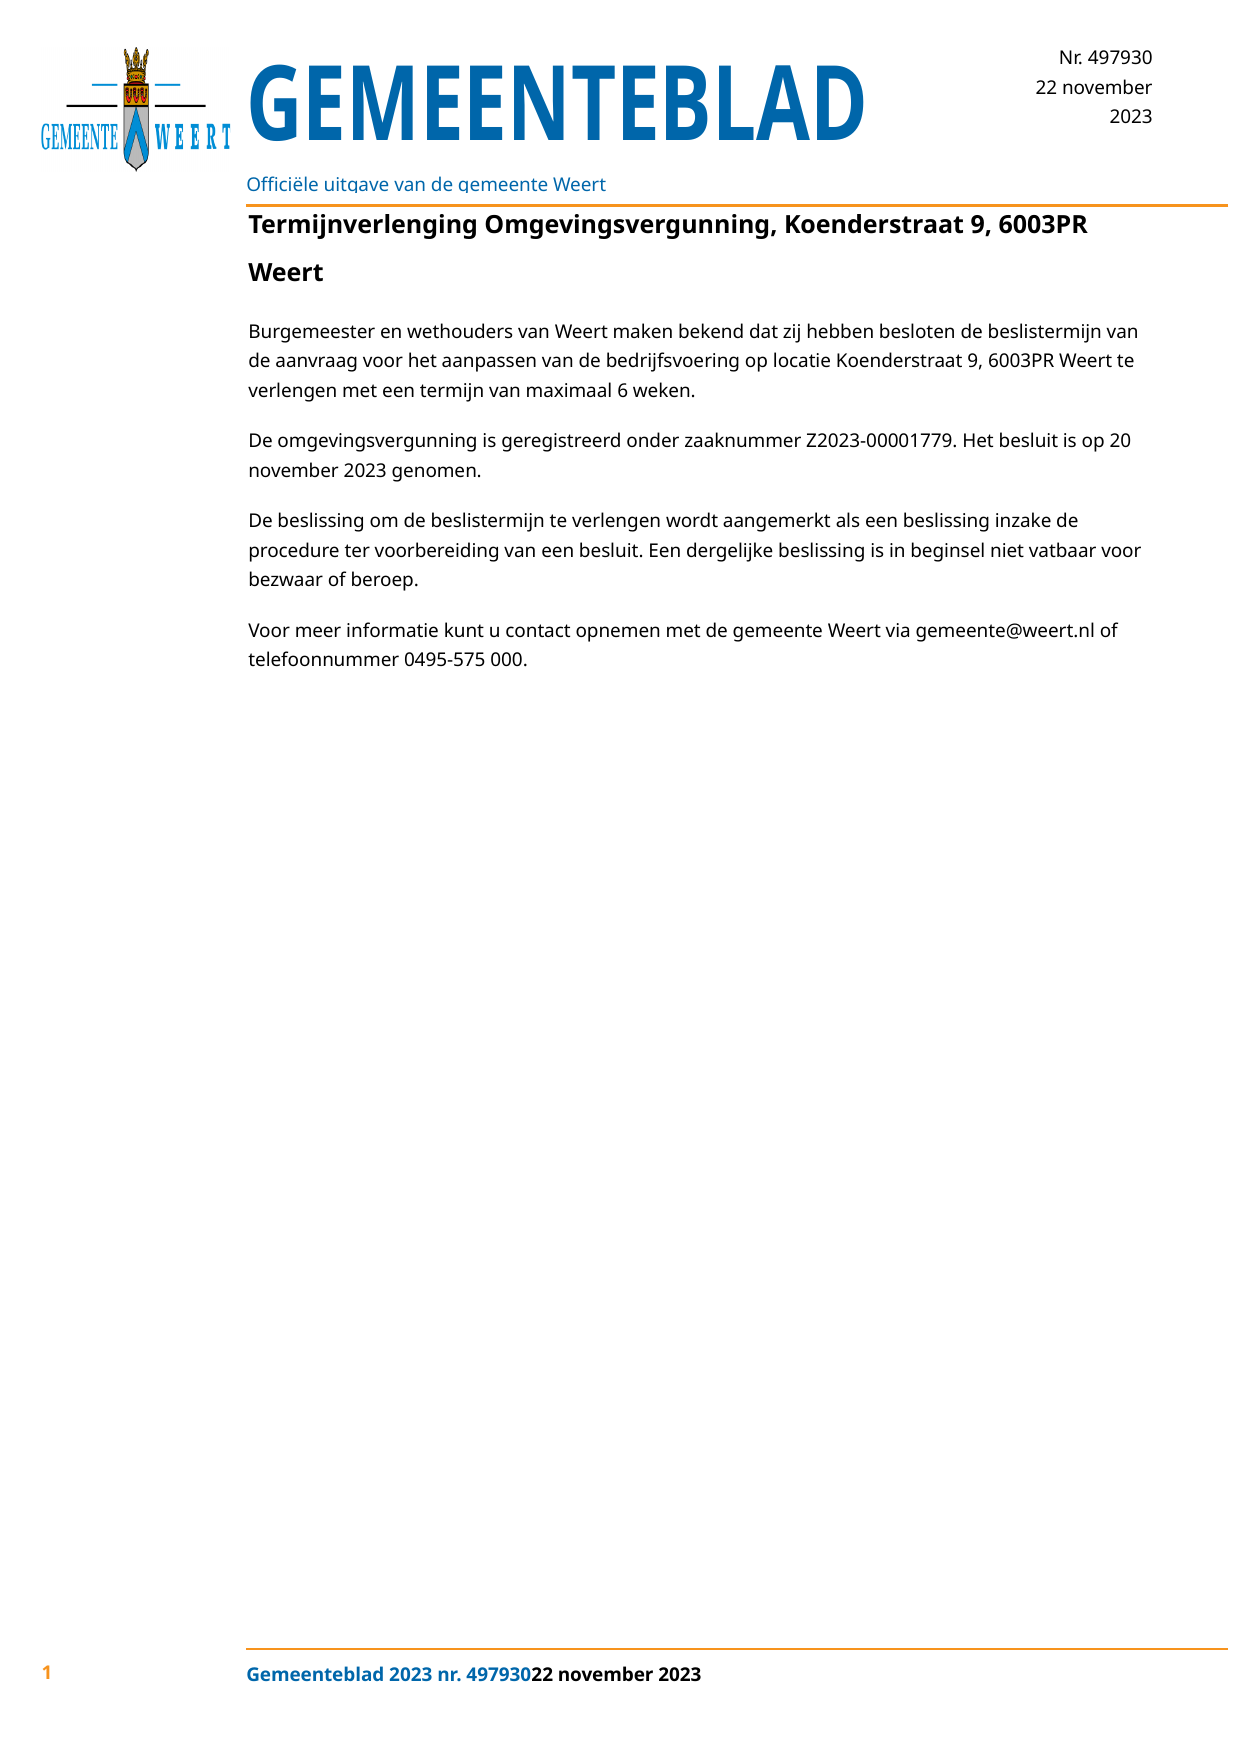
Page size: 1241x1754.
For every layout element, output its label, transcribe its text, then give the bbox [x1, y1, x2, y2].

text Voor meer informatie kunt u contact opnemen met de gemeente Weert via gemeente@weert.nl of telefoonnummer 0495-575 000. [248, 617, 1152, 672]
text Burgemeester en wethouders van Weert maken bekend dat zij hebben besloten de beslistermijn van de aanvraag voor het aanpassen van de bedrijfsvoering op locatie Koenderstraat 9, 6003PR Weert te verlengen met een termijn van maximaal 6 weken. [248, 318, 1152, 403]
text De omgevingsvergunning is geregistreerd onder zaaknummer Z2023-00001779. Het besluit is op 20 november 2023 genomen. [248, 427, 1152, 483]
text Termijnverlenging Omgevingsvergunning, Koenderstraat 9, 6003PR Weert [248, 207, 1152, 288]
picture [41, 47, 231, 172]
text De beslissing om de beslistermijn te verlengen wordt aangemerkt als een beslissing inzake de procedure ter voorbereiding van een besluit. Een dergelijke beslissing is in beginsel niet vatbaar voor bezwaar of beroep. [248, 507, 1152, 592]
